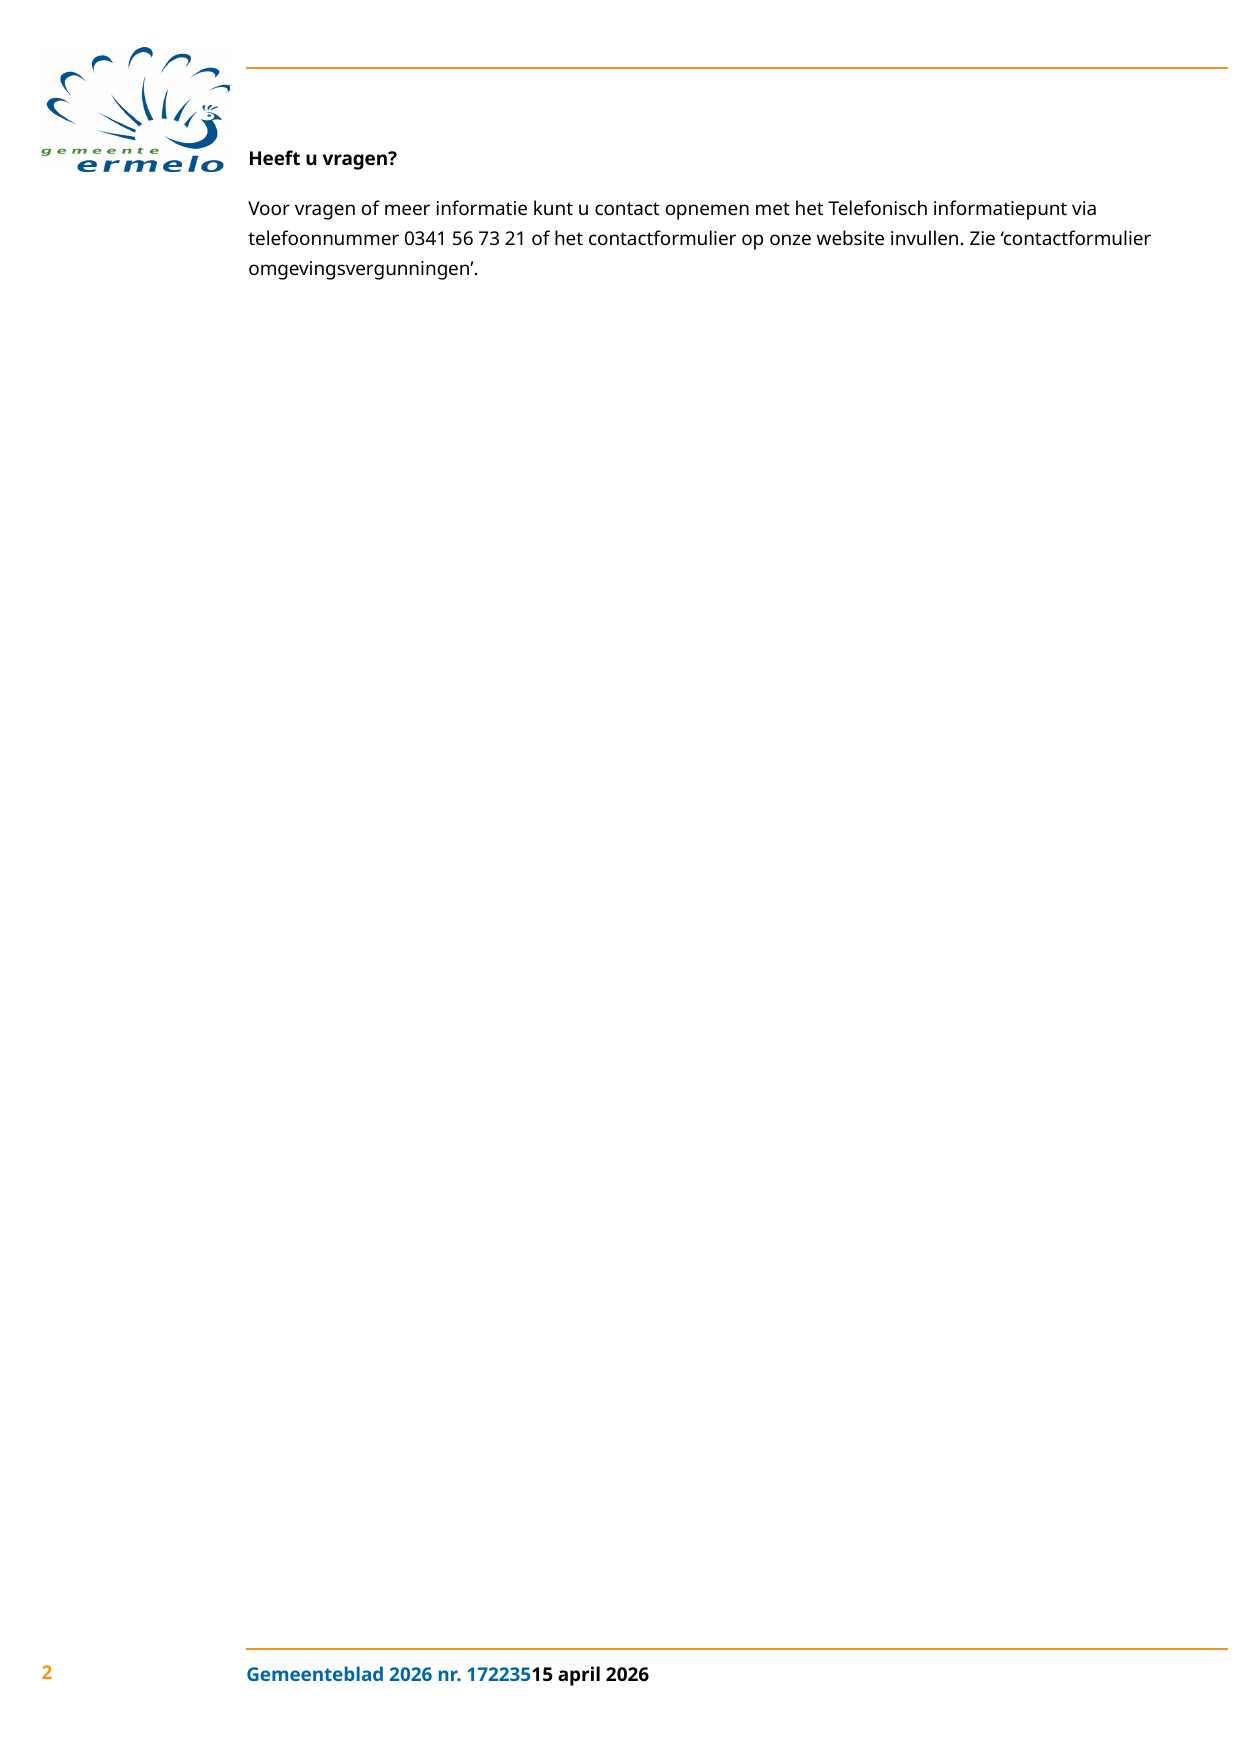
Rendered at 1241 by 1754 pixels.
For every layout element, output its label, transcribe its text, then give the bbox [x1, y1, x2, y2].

picture [41, 47, 231, 172]
text Voor vragen of meer informatie kunt u contact opnemen met het Telefonisch informatiepunt via telefoonnummer 0341 56 73 21 of het contactformulier op onze website invullen. Zie ‘contactformulier omgevingsvergunningen’. [248, 196, 1152, 281]
text Heeft u vragen? [248, 145, 1152, 171]
